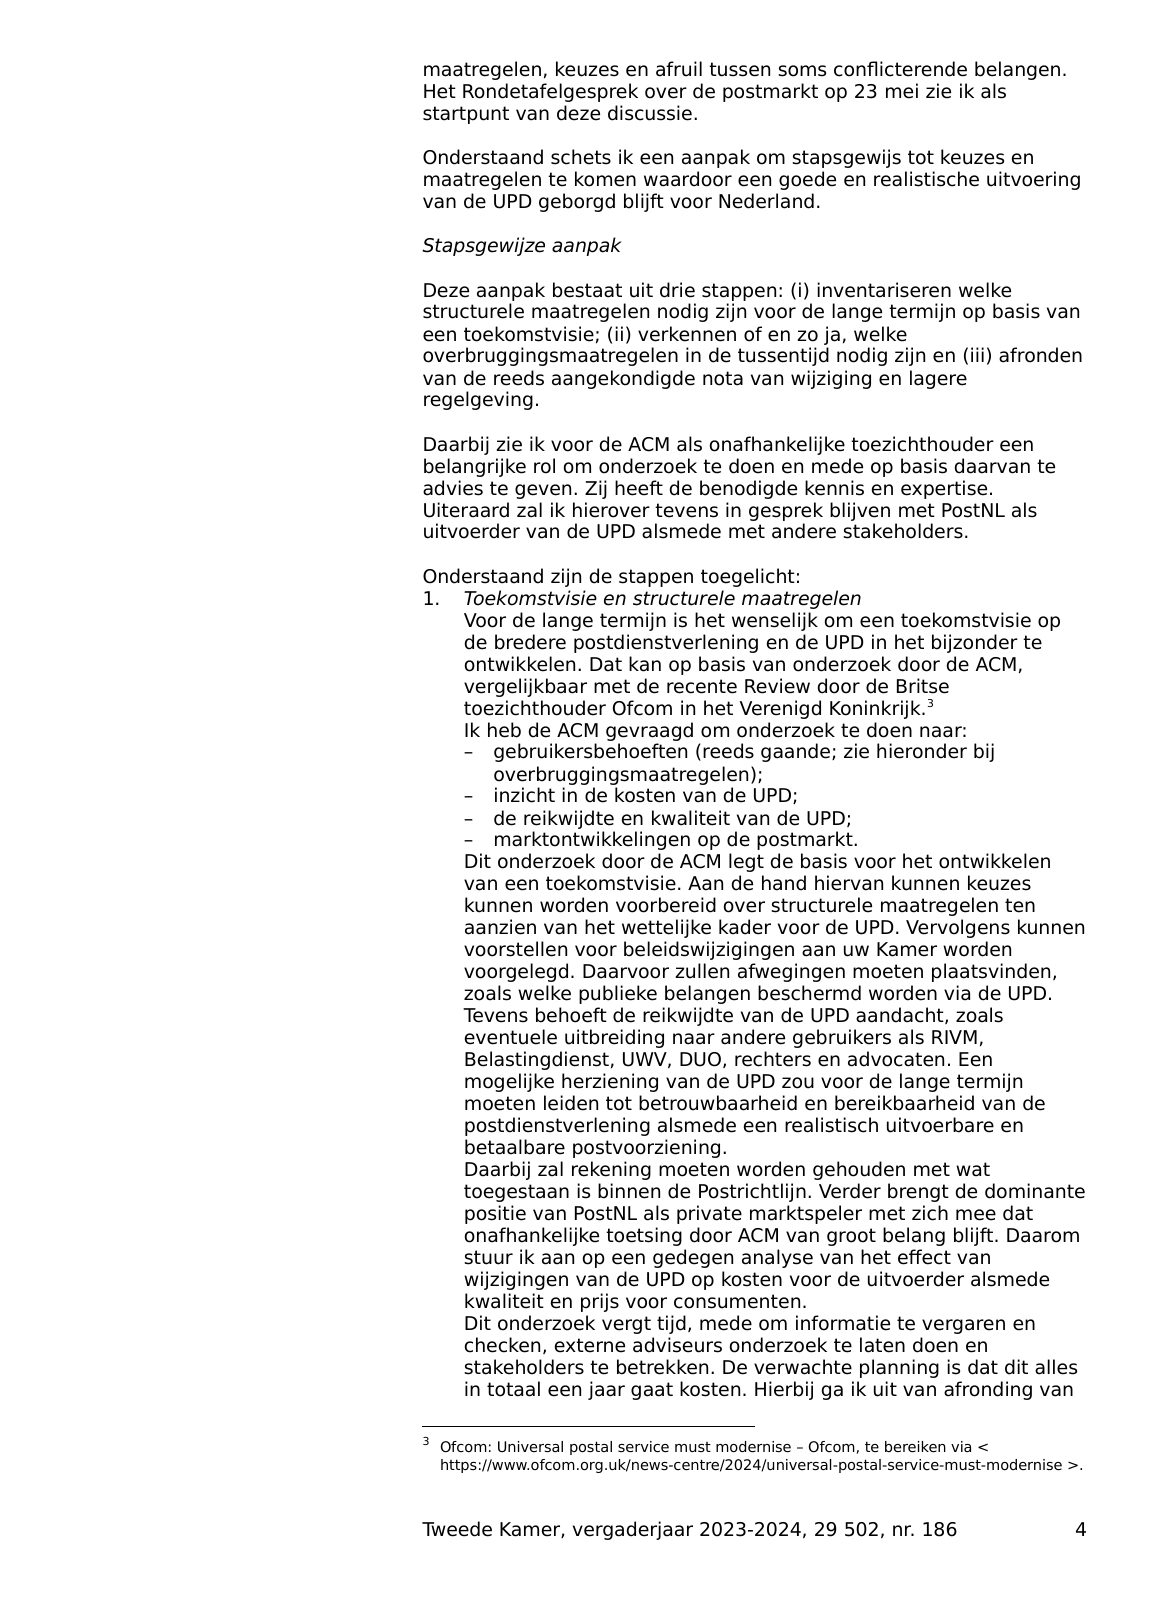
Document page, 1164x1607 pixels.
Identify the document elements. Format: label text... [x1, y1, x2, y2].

text Dit onderzoek vergt tijd, mede om informatie te vergaren en checken, externe adviseurs onderzoek te laten doen en stakeholders te betrekken. De verwachte planning is dat dit alles in totaal een jaar gaat kosten. Hierbij ga ik uit van afronding van [464, 1313, 1087, 1401]
text Voor de lange termijn is het wenselijk om een toekomstvisie op de bredere postdienstverlening en de UPD in het bijzonder te ontwikkelen. Dat kan op basis van onderzoek door de ACM, vergelijkbaar met de recente Review door de Britse toezichthouder Ofcom in het Verenigd Koninkrijk. [464, 609, 1087, 719]
text maatregelen, keuzes en afruil tussen soms conflicterende belangen. Het Rondetafelgesprek over de postmarkt op 23 mei zie ik als startpunt van deze discussie. [422, 59, 1087, 125]
text – inzicht in de kosten van de UPD; [464, 785, 1087, 807]
text Ik heb de ACM gevraagd om onderzoek te doen naar: [464, 719, 1087, 741]
text Onderstaand schets ik een aanpak om stapsgewijs tot keuzes en maatregelen te komen waardoor een goede en realistische uitvoering van de UPD geborgd blijft voor Nederland. [422, 147, 1087, 213]
text Dit onderzoek door de ACM legt de basis voor het ontwikkelen van een toekomstvisie. Aan de hand hiervan kunnen keuzes kunnen worden voorbereid over structurele maatregelen ten aanzien van het wettelijke kader voor de UPD. Vervolgens kunnen voorstellen voor beleidswijzigingen aan uw Kamer worden voorgelegd. Daarvoor zullen afwegingen moeten plaatsvinden, zoals welke publieke belangen beschermd worden via de UPD. Tevens behoeft de reikwijdte van de UPD aandacht, zoals eventuele uitbreiding naar andere gebruikers als RIVM, Belastingdienst, UWV, DUO, rechters en advocaten. Een mogelijke herziening van de UPD zou voor de lange termijn moeten leiden tot betrouwbaarheid en bereikbaarheid van de postdienstverlening alsmede een realistisch uitvoerbare en betaalbare postvoorziening. [464, 851, 1087, 1159]
text Ofcom: Universal postal service must modernise – Ofcom, te bereiken via < https://www.ofcom.org.uk/news-centre/2024/universal-postal-service-must-modernise >. [422, 1435, 1087, 1474]
text – de reikwijdte en kwaliteit van de UPD; [464, 807, 1087, 829]
text Daarbij zal rekening moeten worden gehouden met wat toegestaan is binnen de Postrichtlijn. Verder brengt de dominante positie van PostNL als private marktspeler met zich mee dat onafhankelijke toetsing door ACM van groot belang blijft. Daarom stuur ik aan op een gedegen analyse van het effect van wijzigingen van de UPD op kosten voor de uitvoerder alsmede kwaliteit en prijs voor consumenten. [464, 1159, 1087, 1313]
subtitle Stapsgewijze aanpak [422, 235, 1087, 257]
text 1. Toekomstvisie en structurele maatregelen [422, 588, 1087, 609]
text – gebruikersbehoeften (reeds gaande; zie hieronder bij overbruggingsmaatregelen); [464, 741, 1087, 785]
text Onderstaand zijn de stappen toegelicht: [422, 566, 1087, 588]
text – marktontwikkelingen op de postmarkt. [464, 829, 1087, 851]
text Deze aanpak bestaat uit drie stappen: (i) inventariseren welke structurele maatregelen nodig zijn voor de lange termijn op basis van een toekomstvisie; (ii) verkennen of en zo ja, welke overbruggingsmaatregelen in de tussentijd nodig zijn en (iii) afronden van de reeds aangekondigde nota van wijziging en lagere regelgeving. [422, 279, 1087, 411]
text Daarbij zie ik voor de ACM als onafhankelijke toezichthouder een belangrijke rol om onderzoek te doen en mede op basis daarvan te advies te geven. Zij heeft de benodigde kennis en expertise. Uiteraard zal ik hierover tevens in gesprek blijven met PostNL als uitvoerder van de UPD alsmede met andere stakeholders. [422, 433, 1087, 543]
